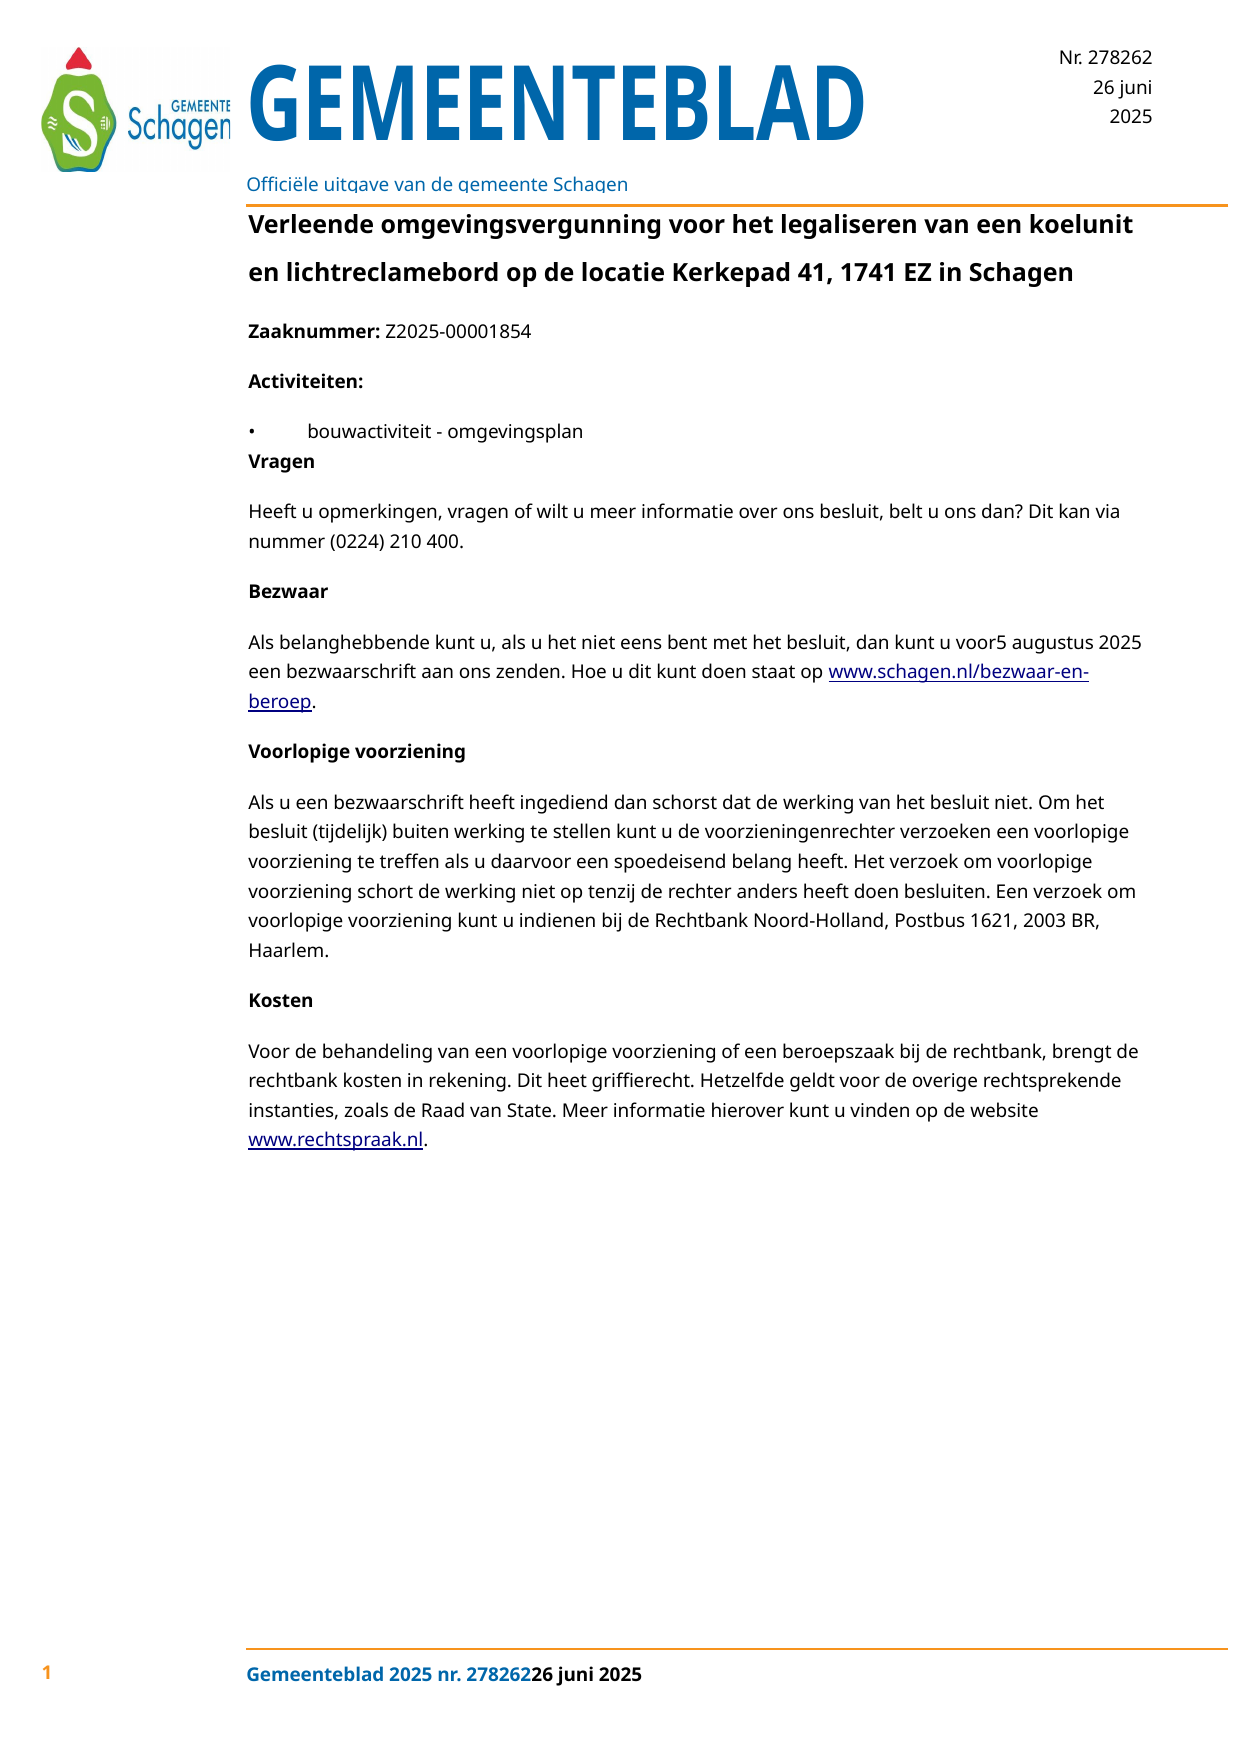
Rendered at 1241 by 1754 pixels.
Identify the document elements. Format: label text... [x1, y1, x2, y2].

text Heeft u opmerkingen, vragen of wilt u meer informatie over ons besluit, belt u ons dan? Dit kan via nummer (0224) 210 400. [248, 499, 1152, 554]
text Activiteiten: [248, 368, 1152, 394]
text Zaaknummer: Z2025-00001854 [248, 318, 1152, 344]
text Vragen [248, 448, 1152, 474]
text Voor de behandeling van een voorlopige voorziening of een beroepszaak bij de rechtbank, brengt de rechtbank kosten in rekening. Dit heet griffierecht. Hetzelfde geldt voor de overige rechtsprekende instanties, zoals de Raad van State. Meer informatie hierover kunt u vinden op de website www.rechtspraak.nl. [248, 1038, 1152, 1152]
text Kosten [248, 987, 1152, 1013]
picture [41, 47, 231, 172]
text Verleende omgevingsvergunning voor het legaliseren van een koelunit en lichtreclamebord op de locatie Kerkepad 41, 1741 EZ in Schagen [248, 207, 1152, 288]
text Bezwaar [248, 579, 1152, 604]
list bouwactiviteit - omgevingsplan [248, 419, 1152, 444]
text Voorlopige voorziening [248, 739, 1152, 764]
text Als u een bezwaarschrift heeft ingediend dan schorst dat de werking van het besluit niet. Om het besluit (tijdelijk) buiten werking te stellen kunt u de voorzieningenrechter verzoeken een voorlopige voorziening te treffen als u daarvoor een spoedeisend belang heeft. Het verzoek om voorlopige voorziening schort de werking niet op tenzij de rechter anders heeft doen besluiten. Een verzoek om voorlopige voorziening kunt u indienen bij de Rechtbank Noord-Holland, Postbus 1621, 2003 BR, Haarlem. [248, 789, 1152, 963]
text Als belanghebbende kunt u, als u het niet eens bent met het besluit, dan kunt u voor5 augustus 2025 een bezwaarschrift aan ons zenden. Hoe u dit kunt doen staat op www.schagen.nl/bezwaar-en-beroep. [248, 629, 1152, 714]
